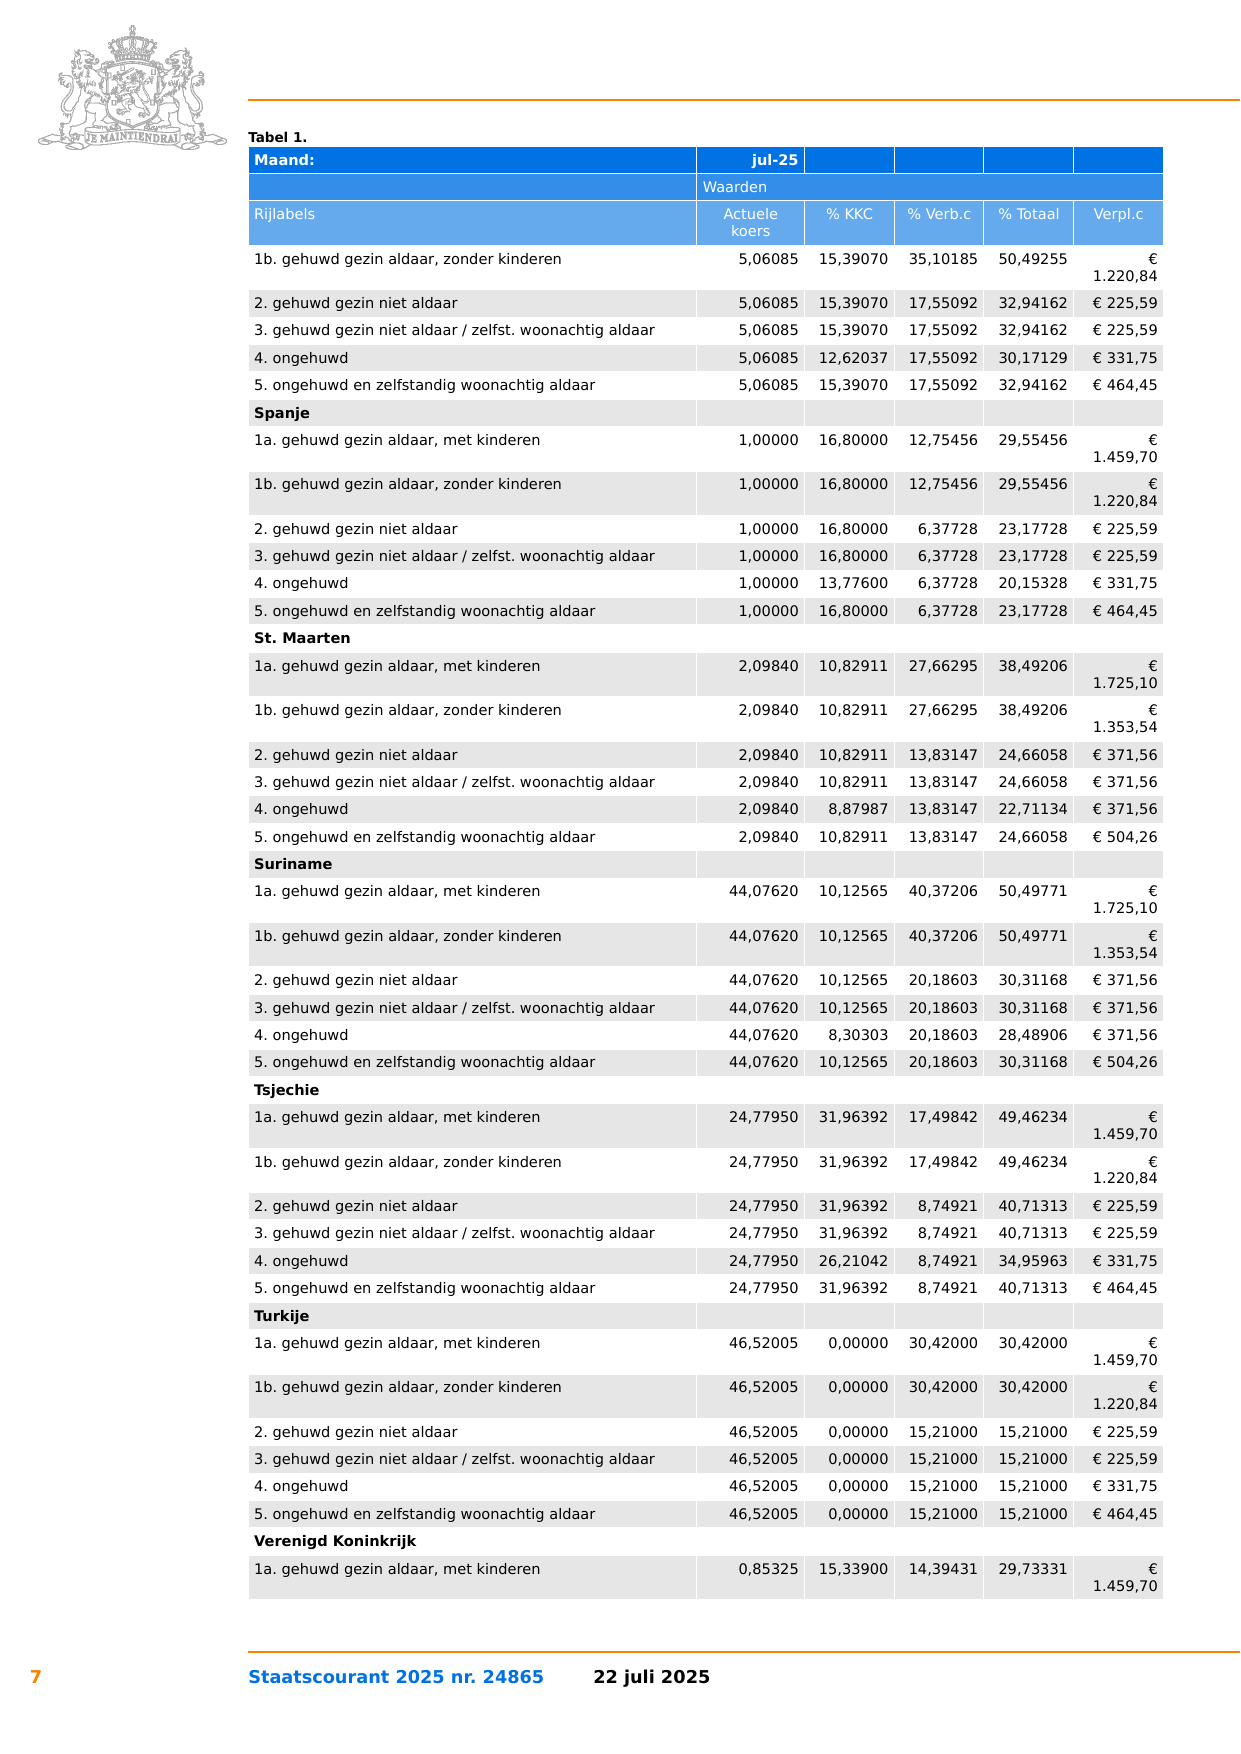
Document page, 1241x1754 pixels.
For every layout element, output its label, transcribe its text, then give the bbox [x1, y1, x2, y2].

table_cell € 1.459,70 [1074, 1104, 1163, 1148]
table_cell Rijlabels [249, 201, 696, 245]
table_cell 24,77950 [697, 1221, 804, 1247]
table_cell € 1.220,84 [1074, 472, 1163, 515]
table_cell 16,80000 [805, 598, 894, 624]
table_cell 15,21000 [984, 1501, 1073, 1527]
table_cell 15,21000 [984, 1446, 1073, 1473]
table_cell 5. ongehuwd en zelfstandig woonachtig aldaar [249, 824, 696, 850]
table_cell 2. gehuwd gezin niet aldaar [249, 1193, 696, 1219]
table_cell 1a. gehuwd gezin aldaar, met kinderen [249, 653, 696, 696]
table_cell 5. ongehuwd en zelfstandig woonachtig aldaar [249, 1501, 696, 1527]
table_cell € 225,59 [1074, 1193, 1163, 1219]
table_cell 40,37206 [895, 923, 983, 966]
table_cell [1074, 626, 1163, 652]
table_cell 4. ongehuwd [249, 1022, 696, 1048]
table_cell 17,55092 [895, 290, 983, 317]
table_cell Waarden [697, 174, 1163, 200]
table_cell 5. ongehuwd en zelfstandig woonachtig aldaar [249, 1275, 696, 1302]
table_cell 24,66058 [984, 824, 1073, 850]
table_cell 31,96392 [805, 1104, 894, 1148]
table_cell 24,66058 [984, 769, 1073, 795]
table_cell € 371,56 [1074, 995, 1163, 1021]
table_cell 3. gehuwd gezin niet aldaar / zelfst. woonachtig aldaar [249, 995, 696, 1021]
table_cell € 1.725,10 [1074, 653, 1163, 696]
table_cell € 331,75 [1074, 345, 1163, 371]
table_cell 50,49255 [984, 246, 1073, 289]
table_cell 23,17728 [984, 598, 1073, 624]
table_cell [697, 1077, 804, 1103]
table_cell 13,77600 [805, 571, 894, 597]
table_cell € 1.220,84 [1074, 1149, 1163, 1192]
table_cell 44,07620 [697, 1050, 804, 1076]
table_cell 6,37728 [895, 571, 983, 597]
table_cell 20,18603 [895, 968, 983, 994]
table_cell 22,71134 [984, 796, 1073, 823]
table_cell 5. ongehuwd en zelfstandig woonachtig aldaar [249, 1050, 696, 1076]
table_cell [895, 400, 983, 426]
table_cell 6,37728 [895, 543, 983, 570]
table_cell 15,21000 [984, 1474, 1073, 1500]
table_cell € 225,59 [1074, 290, 1163, 317]
table_cell 0,00000 [805, 1446, 894, 1473]
table_cell € 1.725,10 [1074, 879, 1163, 922]
table_cell 29,73331 [984, 1556, 1073, 1599]
table_cell Verenigd Koninkrijk [249, 1529, 696, 1555]
table_cell € 464,45 [1074, 598, 1163, 624]
table_cell 15,39070 [805, 290, 894, 317]
table_cell 10,82911 [805, 824, 894, 850]
table_cell 10,12565 [805, 995, 894, 1021]
table_cell % Verb.c [895, 201, 983, 245]
table_cell 30,42000 [895, 1375, 983, 1418]
table_cell 0,00000 [805, 1501, 894, 1527]
table_cell 0,00000 [805, 1419, 894, 1445]
table_cell 5. ongehuwd en zelfstandig woonachtig aldaar [249, 373, 696, 399]
table_cell 4. ongehuwd [249, 1474, 696, 1500]
table_cell 3. gehuwd gezin niet aldaar / zelfst. woonachtig aldaar [249, 543, 696, 570]
table_cell 30,31168 [984, 968, 1073, 994]
table_cell € 225,59 [1074, 1419, 1163, 1445]
table_cell 8,74921 [895, 1248, 983, 1274]
table_cell € 1.459,70 [1074, 1330, 1163, 1373]
table_cell € 1.353,54 [1074, 697, 1163, 741]
table_cell Spanje [249, 400, 696, 426]
table_cell 38,49206 [984, 697, 1073, 741]
table_cell 44,07620 [697, 995, 804, 1021]
table_cell € 331,75 [1074, 1248, 1163, 1274]
table_cell 1a. gehuwd gezin aldaar, met kinderen [249, 1104, 696, 1148]
table_cell 15,21000 [895, 1419, 983, 1445]
table_cell € 504,26 [1074, 824, 1163, 850]
table_cell 46,52005 [697, 1330, 804, 1373]
table_cell 3. gehuwd gezin niet aldaar / zelfst. woonachtig aldaar [249, 318, 696, 344]
table_cell € 371,56 [1074, 796, 1163, 823]
table_cell 0,00000 [805, 1474, 894, 1500]
table_cell 10,12565 [805, 879, 894, 922]
table_cell [805, 400, 894, 426]
table_cell 40,71313 [984, 1193, 1073, 1219]
table_cell St. Maarten [249, 626, 696, 652]
table_cell [697, 1529, 804, 1555]
table_cell 30,42000 [895, 1330, 983, 1373]
table_cell 2,09840 [697, 824, 804, 850]
table_cell [895, 851, 983, 878]
table_cell % KKC [805, 201, 894, 245]
table_cell 26,21042 [805, 1248, 894, 1274]
table_cell 49,46234 [984, 1104, 1073, 1148]
table_cell Suriname [249, 851, 696, 878]
table_cell 44,07620 [697, 879, 804, 922]
table_cell 20,15328 [984, 571, 1073, 597]
table_cell [805, 851, 894, 878]
table_cell 5,06085 [697, 318, 804, 344]
table_cell € 1.220,84 [1074, 246, 1163, 289]
table_cell € 371,56 [1074, 769, 1163, 795]
table_cell 1,00000 [697, 598, 804, 624]
table_cell [805, 147, 894, 173]
table_header Tabel 1. [248, 130, 1163, 146]
table_cell 2,09840 [697, 796, 804, 823]
table_cell Actuele koers [697, 201, 804, 245]
table_cell 46,52005 [697, 1474, 804, 1500]
table_cell 46,52005 [697, 1375, 804, 1418]
table_cell 2. gehuwd gezin niet aldaar [249, 1419, 696, 1445]
table_cell 17,55092 [895, 345, 983, 371]
table_cell 16,80000 [805, 543, 894, 570]
table_cell 2. gehuwd gezin niet aldaar [249, 968, 696, 994]
table_cell € 331,75 [1074, 1474, 1163, 1500]
table_cell 50,49771 [984, 923, 1073, 966]
table_cell 8,87987 [805, 796, 894, 823]
table_cell 6,37728 [895, 516, 983, 542]
table_cell 3. gehuwd gezin niet aldaar / zelfst. woonachtig aldaar [249, 769, 696, 795]
table_cell 2,09840 [697, 697, 804, 741]
table_cell 38,49206 [984, 653, 1073, 696]
table_cell 31,96392 [805, 1221, 894, 1247]
table_cell 0,85325 [697, 1556, 804, 1599]
table_cell 40,71313 [984, 1275, 1073, 1302]
table_cell [805, 1077, 894, 1103]
table_cell 15,33900 [805, 1556, 894, 1599]
table_cell 5,06085 [697, 246, 804, 289]
table_cell [805, 626, 894, 652]
table_cell 10,82911 [805, 769, 894, 795]
table_cell 4. ongehuwd [249, 1248, 696, 1274]
table_cell 4. ongehuwd [249, 571, 696, 597]
table_cell 1b. gehuwd gezin aldaar, zonder kinderen [249, 923, 696, 966]
table_cell [984, 1529, 1073, 1555]
table_cell 30,17129 [984, 345, 1073, 371]
table_cell 15,21000 [895, 1474, 983, 1500]
table_cell 35,10185 [895, 246, 983, 289]
table_cell [697, 851, 804, 878]
table_cell 2. gehuwd gezin niet aldaar [249, 290, 696, 317]
table_cell [895, 1077, 983, 1103]
table_cell [1074, 1529, 1163, 1555]
table_cell 15,21000 [984, 1419, 1073, 1445]
table_cell 34,95963 [984, 1248, 1073, 1274]
table_cell 30,42000 [984, 1330, 1073, 1373]
table_cell 30,42000 [984, 1375, 1073, 1418]
table_cell 1,00000 [697, 516, 804, 542]
table_cell 13,83147 [895, 824, 983, 850]
table_cell 23,17728 [984, 516, 1073, 542]
table_cell 10,82911 [805, 653, 894, 696]
table_cell 5. ongehuwd en zelfstandig woonachtig aldaar [249, 598, 696, 624]
table_cell 15,39070 [805, 318, 894, 344]
table_cell 1,00000 [697, 543, 804, 570]
table_cell 29,55456 [984, 427, 1073, 471]
table_cell € 1.353,54 [1074, 923, 1163, 966]
table_cell 8,74921 [895, 1275, 983, 1302]
table_cell [697, 626, 804, 652]
table_cell 3. gehuwd gezin niet aldaar / zelfst. woonachtig aldaar [249, 1446, 696, 1473]
table_cell € 225,59 [1074, 543, 1163, 570]
table_cell 30,31168 [984, 995, 1073, 1021]
table_cell 1a. gehuwd gezin aldaar, met kinderen [249, 1556, 696, 1599]
table_cell € 225,59 [1074, 516, 1163, 542]
table_cell [984, 400, 1073, 426]
table_cell 1a. gehuwd gezin aldaar, met kinderen [249, 879, 696, 922]
table_cell 0,00000 [805, 1330, 894, 1373]
table_cell 24,77950 [697, 1149, 804, 1192]
table_cell 1b. gehuwd gezin aldaar, zonder kinderen [249, 1149, 696, 1192]
table_cell 8,74921 [895, 1193, 983, 1219]
table_cell 0,00000 [805, 1375, 894, 1418]
table_cell [1074, 400, 1163, 426]
table_cell [895, 626, 983, 652]
table_cell 24,66058 [984, 742, 1073, 768]
table_cell 44,07620 [697, 923, 804, 966]
table_cell 15,39070 [805, 246, 894, 289]
table_cell 17,49842 [895, 1149, 983, 1192]
table_cell [984, 851, 1073, 878]
table_cell [895, 1529, 983, 1555]
table_cell 24,77950 [697, 1275, 804, 1302]
table_cell € 1.459,70 [1074, 1556, 1163, 1599]
table_cell 8,74921 [895, 1221, 983, 1247]
table_cell 24,77950 [697, 1193, 804, 1219]
table_cell 49,46234 [984, 1149, 1073, 1192]
table_cell [1074, 851, 1163, 878]
table_cell 10,12565 [805, 1050, 894, 1076]
table_cell jul-25 [697, 147, 804, 173]
table_cell % Totaal [984, 201, 1073, 245]
table_cell 13,83147 [895, 742, 983, 768]
table_cell € 371,56 [1074, 742, 1163, 768]
table_cell [1074, 1077, 1163, 1103]
table_cell Tsjechie [249, 1077, 696, 1103]
table_cell [697, 400, 804, 426]
table_cell 17,49842 [895, 1104, 983, 1148]
table_cell 1,00000 [697, 571, 804, 597]
table_cell 1a. gehuwd gezin aldaar, met kinderen [249, 427, 696, 471]
table_cell Maand: [249, 147, 696, 173]
table_cell € 1.220,84 [1074, 1375, 1163, 1418]
table_cell 2. gehuwd gezin niet aldaar [249, 516, 696, 542]
table_cell 4. ongehuwd [249, 796, 696, 823]
table_cell 10,12565 [805, 923, 894, 966]
table_cell 40,37206 [895, 879, 983, 922]
table_cell 5,06085 [697, 373, 804, 399]
table_cell 12,62037 [805, 345, 894, 371]
table_cell [895, 1303, 983, 1329]
table_cell 14,39431 [895, 1556, 983, 1599]
table_cell [249, 174, 696, 200]
table_cell 31,96392 [805, 1275, 894, 1302]
table_cell [805, 1529, 894, 1555]
table_cell 15,21000 [895, 1446, 983, 1473]
picture [38, 25, 227, 150]
table_cell 1b. gehuwd gezin aldaar, zonder kinderen [249, 246, 696, 289]
table_cell 16,80000 [805, 472, 894, 515]
table_cell 17,55092 [895, 318, 983, 344]
table_cell 27,66295 [895, 697, 983, 741]
table_cell 2,09840 [697, 653, 804, 696]
table_cell 46,52005 [697, 1446, 804, 1473]
table_cell 1b. gehuwd gezin aldaar, zonder kinderen [249, 472, 696, 515]
table_cell 1,00000 [697, 427, 804, 471]
table_cell 29,55456 [984, 472, 1073, 515]
table_cell 16,80000 [805, 427, 894, 471]
table_cell 2,09840 [697, 769, 804, 795]
table_cell 31,96392 [805, 1193, 894, 1219]
table_cell 2. gehuwd gezin niet aldaar [249, 742, 696, 768]
table_cell 15,21000 [895, 1501, 983, 1527]
table_cell 23,17728 [984, 543, 1073, 570]
table_cell 30,31168 [984, 1050, 1073, 1076]
table_cell [1074, 147, 1163, 173]
table_cell 3. gehuwd gezin niet aldaar / zelfst. woonachtig aldaar [249, 1221, 696, 1247]
table_cell € 504,26 [1074, 1050, 1163, 1076]
table_cell 40,71313 [984, 1221, 1073, 1247]
table_cell 32,94162 [984, 290, 1073, 317]
table_cell 4. ongehuwd [249, 345, 696, 371]
table_cell 20,18603 [895, 1050, 983, 1076]
table_cell 12,75456 [895, 427, 983, 471]
table_cell 16,80000 [805, 516, 894, 542]
table_cell € 225,59 [1074, 1221, 1163, 1247]
table_cell € 371,56 [1074, 1022, 1163, 1048]
table_cell [1074, 1303, 1163, 1329]
table_cell [984, 1077, 1073, 1103]
table_cell 17,55092 [895, 373, 983, 399]
table_cell 20,18603 [895, 1022, 983, 1048]
table_cell € 464,45 [1074, 1275, 1163, 1302]
table_cell € 464,45 [1074, 1501, 1163, 1527]
table_cell € 225,59 [1074, 318, 1163, 344]
table_cell € 371,56 [1074, 968, 1163, 994]
table_cell 1a. gehuwd gezin aldaar, met kinderen [249, 1330, 696, 1373]
table_cell 32,94162 [984, 373, 1073, 399]
table_cell Turkije [249, 1303, 696, 1329]
table_cell [984, 1303, 1073, 1329]
table_cell 13,83147 [895, 796, 983, 823]
table_cell 10,82911 [805, 742, 894, 768]
table_cell € 331,75 [1074, 571, 1163, 597]
table_cell 20,18603 [895, 995, 983, 1021]
table_cell 31,96392 [805, 1149, 894, 1192]
table_cell € 225,59 [1074, 1446, 1163, 1473]
table_cell € 464,45 [1074, 373, 1163, 399]
table_cell Verpl.c [1074, 201, 1163, 245]
table_cell 1,00000 [697, 472, 804, 515]
table_cell 10,82911 [805, 697, 894, 741]
table_cell 24,77950 [697, 1104, 804, 1148]
table_cell 8,30303 [805, 1022, 894, 1048]
table_cell 15,39070 [805, 373, 894, 399]
table_cell 46,52005 [697, 1501, 804, 1527]
table_cell 28,48906 [984, 1022, 1073, 1048]
table_cell 5,06085 [697, 345, 804, 371]
table_cell 44,07620 [697, 1022, 804, 1048]
table_cell 2,09840 [697, 742, 804, 768]
table_cell 44,07620 [697, 968, 804, 994]
table_cell [805, 1303, 894, 1329]
table_cell 5,06085 [697, 290, 804, 317]
table_cell 24,77950 [697, 1248, 804, 1274]
table_cell 32,94162 [984, 318, 1073, 344]
table_cell [984, 626, 1073, 652]
table_cell [984, 147, 1073, 173]
table_cell 12,75456 [895, 472, 983, 515]
table_cell [895, 147, 983, 173]
table_cell 27,66295 [895, 653, 983, 696]
table_cell 10,12565 [805, 968, 894, 994]
table_cell 1b. gehuwd gezin aldaar, zonder kinderen [249, 1375, 696, 1418]
table_cell 1b. gehuwd gezin aldaar, zonder kinderen [249, 697, 696, 741]
table_cell € 1.459,70 [1074, 427, 1163, 471]
table_cell 46,52005 [697, 1419, 804, 1445]
table_cell [697, 1303, 804, 1329]
table_cell 6,37728 [895, 598, 983, 624]
table_cell 50,49771 [984, 879, 1073, 922]
table_cell 13,83147 [895, 769, 983, 795]
